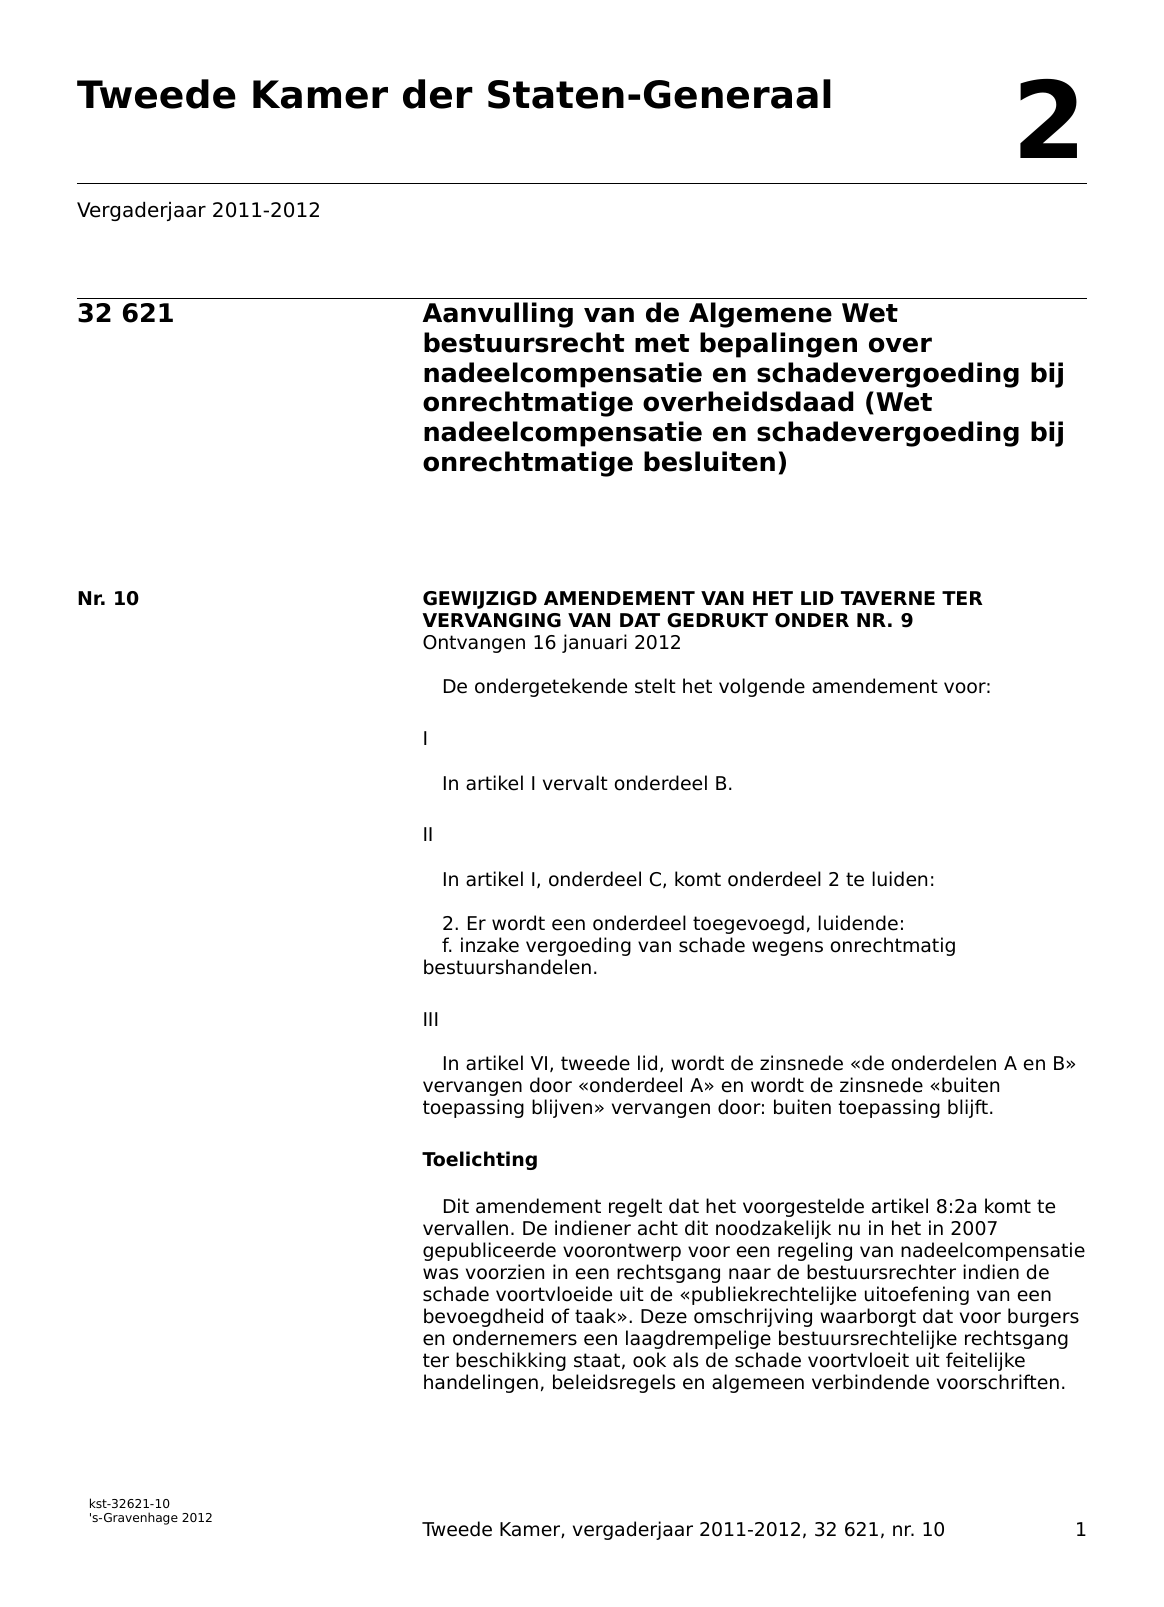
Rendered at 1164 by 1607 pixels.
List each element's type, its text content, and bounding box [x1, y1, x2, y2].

subtitle III [422, 1009, 1087, 1031]
subtitle 32 621 Aanvulling van de Algemene Wet bestuursrecht met bepalingen over nadeelcompensatie en schadevergoeding bij onrechtmatige overheidsdaad (Wet nadeelcompensatie en schadevergoeding bij onrechtmatige besluiten) [77, 299, 1087, 477]
text In artikel VI, tweede lid, wordt de zinsnede «de onderdelen A en B» vervangen door «onderdeel A» en wordt de zinsnede «buiten toepassing blijven» vervangen door: buiten toepassing blijft. [422, 1053, 1087, 1119]
text kst-32621-10 [88, 1497, 323, 1511]
text Dit amendement regelt dat het voorgestelde artikel 8:2a komt te vervallen. De indiener acht dit noodzakelijk nu in het in 2007 gepubliceerde voorontwerp voor een regeling van nadeelcompensatie was voorzien in een rechtsgang naar de bestuursrechter indien de schade voortvloeide uit de «publiekrechtelijke uitoefening van een bevoegdheid of taak». Deze omschrijving waarborgt dat voor burgers en ondernemers een laagdrempelige bestuursrechtelijke rechtsgang ter beschikking staat, ook als de schade voortvloeit uit feitelijke handelingen, beleidsregels en algemeen verbindende voorschriften. [422, 1196, 1087, 1393]
table_cell Vergaderjaar 2011-2012 [77, 184, 1087, 298]
text 2. Er wordt een onderdeel toegevoegd, luidende: [422, 913, 1087, 935]
text 's-Gravenhage 2012 [88, 1511, 323, 1525]
subtitle Nr. 10 GEWIJZIGD AMENDEMENT VAN HET LID TAVERNE TER VERVANGING VAN DAT GEDRUKT ONDER NR. 9 [77, 588, 1087, 632]
table_header Tweede Kamer der Staten-Generaal [77, 59, 886, 183]
text f. inzake vergoeding van schade wegens onrechtmatig bestuurshandelen. [422, 935, 1087, 979]
text In artikel I, onderdeel C, komt onderdeel 2 te luiden: [422, 868, 1087, 891]
table_header 2 [886, 59, 1087, 183]
subtitle Toelichting [422, 1149, 1087, 1171]
subtitle I [422, 728, 1087, 750]
text In artikel I vervalt onderdeel B. [422, 772, 1087, 794]
subtitle II [422, 824, 1087, 846]
text De ondergetekende stelt het volgende amendement voor: [422, 676, 1087, 698]
text Ontvangen 16 januari 2012 [422, 632, 1087, 654]
